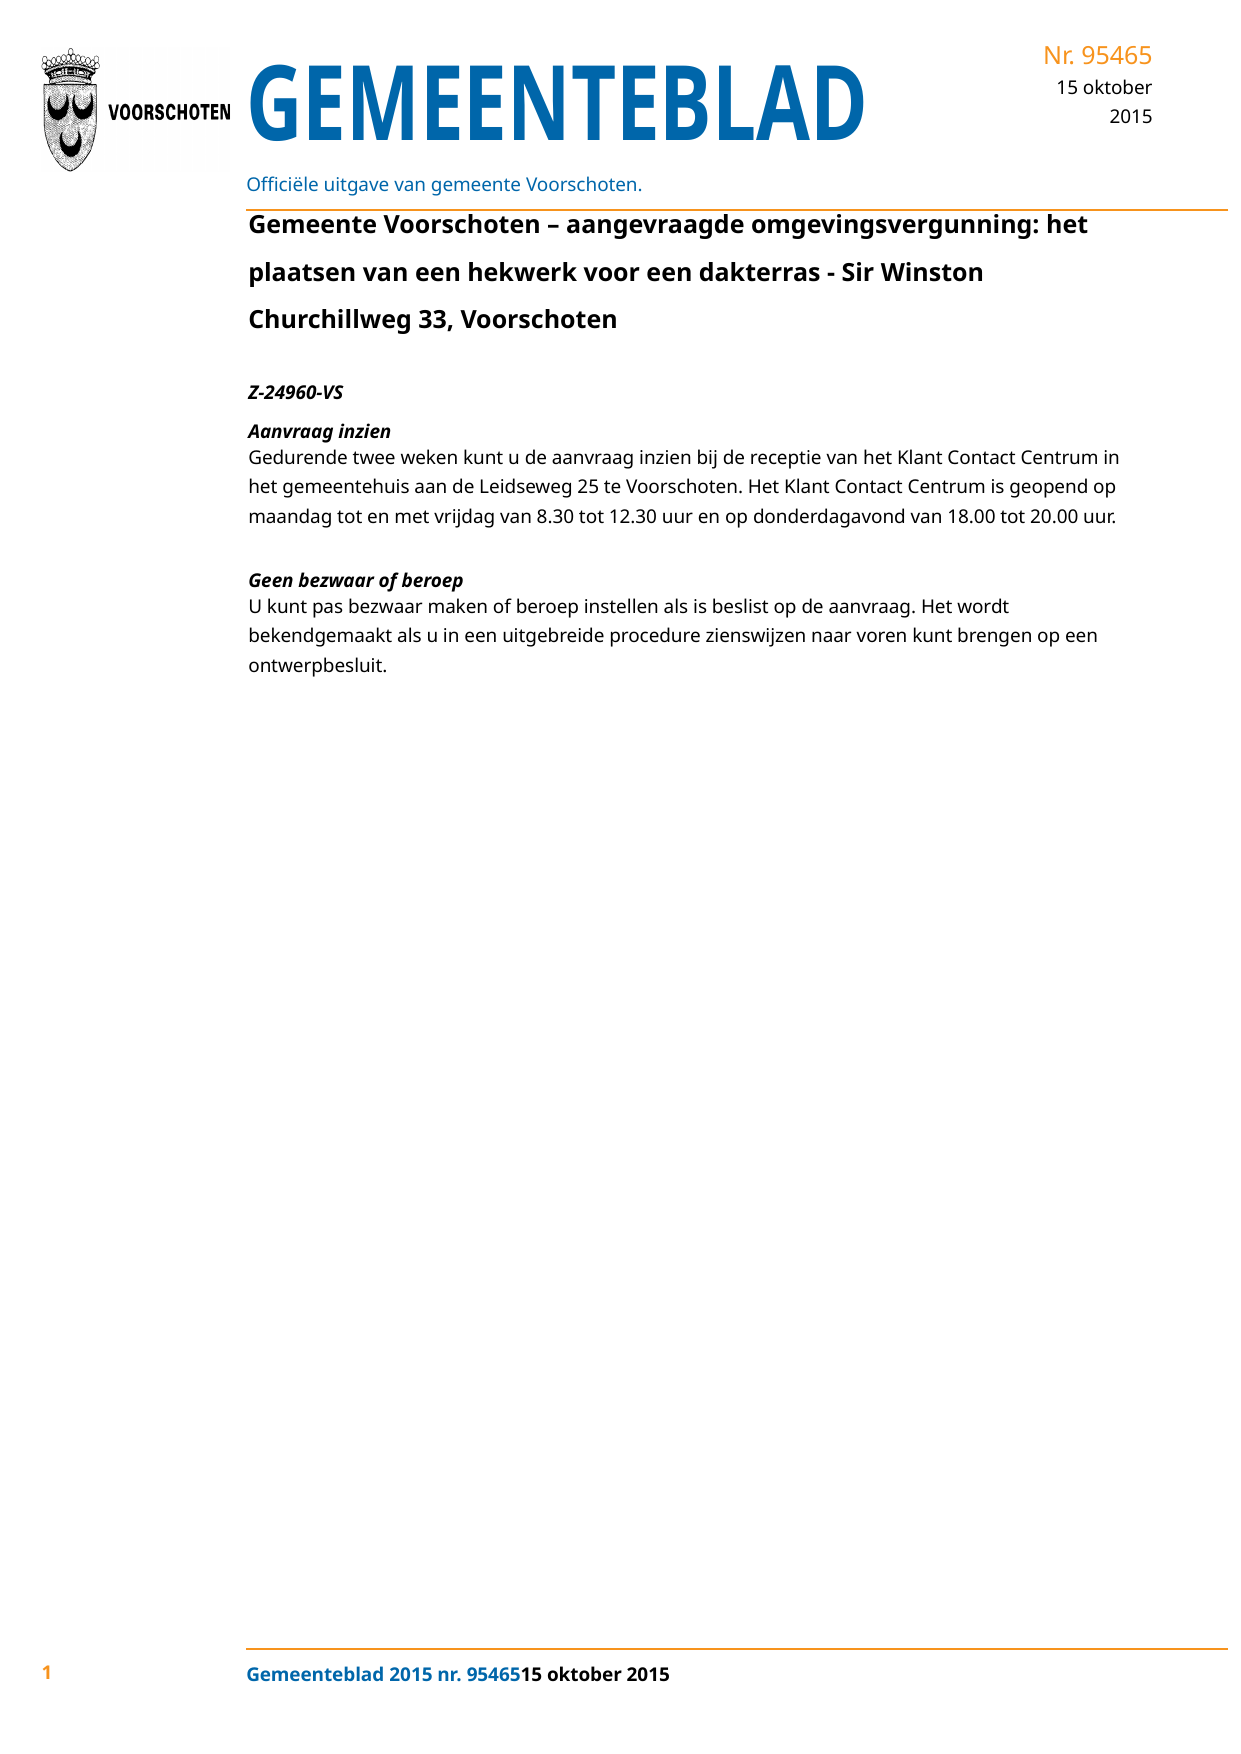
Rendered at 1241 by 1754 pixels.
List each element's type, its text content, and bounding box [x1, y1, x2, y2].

text Gedurende twee weken kunt u de aanvraag inzien bij de receptie van het Klant Contact Centrum in het gemeentehuis aan de Leidseweg 25 te Voorschoten. Het Klant Contact Centrum is geopend op maandag tot en met vrijdag van 8.30 tot 12.30 uur en op donderdagavond van 18.00 tot 20.00 uur. [248, 444, 1152, 529]
text Aanvraag inzien [248, 418, 1152, 444]
text U kunt pas bezwaar maken of beroep instellen als is beslist op de aanvraag. Het wordt bekendgemaakt als u in een uitgebreide procedure zienswijzen naar voren kunt brengen op een ontwerpbesluit. [248, 593, 1152, 678]
text Z-24960-VS [248, 379, 1152, 405]
text Geen bezwaar of beroep [248, 567, 1152, 593]
text Gemeente Voorschoten – aangevraagde omgevingsvergunning: het plaatsen van een hekwerk voor een dakterras - Sir Winston Churchillweg 33, Voorschoten [248, 211, 1152, 336]
picture [41, 47, 231, 172]
